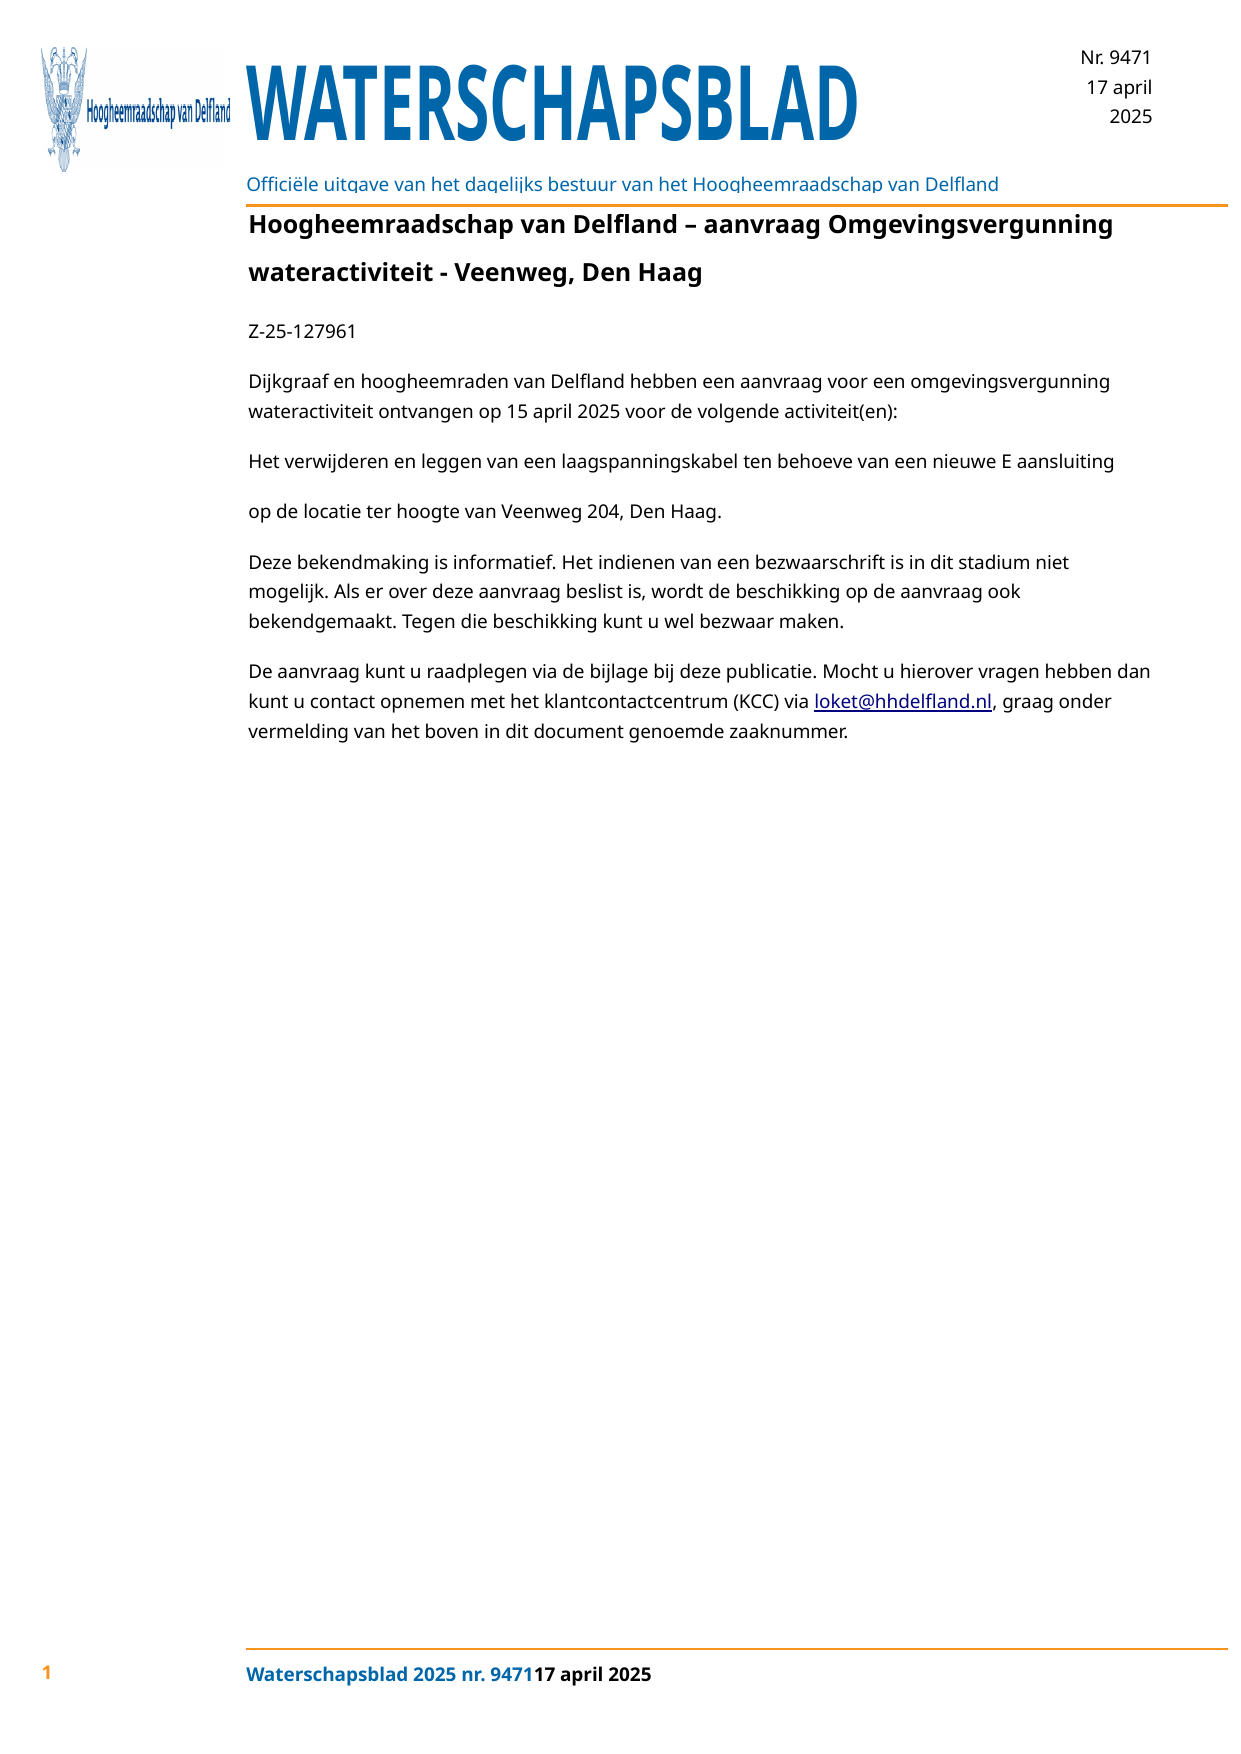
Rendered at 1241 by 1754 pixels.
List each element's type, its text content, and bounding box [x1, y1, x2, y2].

text op de locatie ter hoogte van Veenweg 204, Den Haag. [248, 499, 1152, 524]
text Z-25-127961 [248, 318, 1152, 344]
text De aanvraag kunt u raadplegen via de bijlage bij deze publicatie. Mocht u hierover vragen hebben dan kunt u contact opnemen met het klantcontactcentrum (KCC) via loket@hhdelfland.nl, graag onder vermelding van het boven in dit document genoemde zaaknummer. [248, 659, 1152, 744]
text Hoogheemraadschap van Delfland – aanvraag Omgevingsvergunning wateractiviteit - Veenweg, Den Haag [248, 207, 1152, 288]
text Deze bekendmaking is informatief. Het indienen van een bezwaarschrift is in dit stadium niet mogelijk. Als er over deze aanvraag beslist is, wordt de beschikking op de aanvraag ook bekendgemaakt. Tegen die beschikking kunt u wel bezwaar maken. [248, 549, 1152, 634]
picture [41, 47, 231, 172]
text Het verwijderen en leggen van een laagspanningskabel ten behoeve van een nieuwe E aansluiting [248, 448, 1152, 474]
text Dijkgraaf en hoogheemraden van Delfland hebben een aanvraag voor een omgevingsvergunning wateractiviteit ontvangen op 15 april 2025 voor de volgende activiteit(en): [248, 368, 1152, 424]
